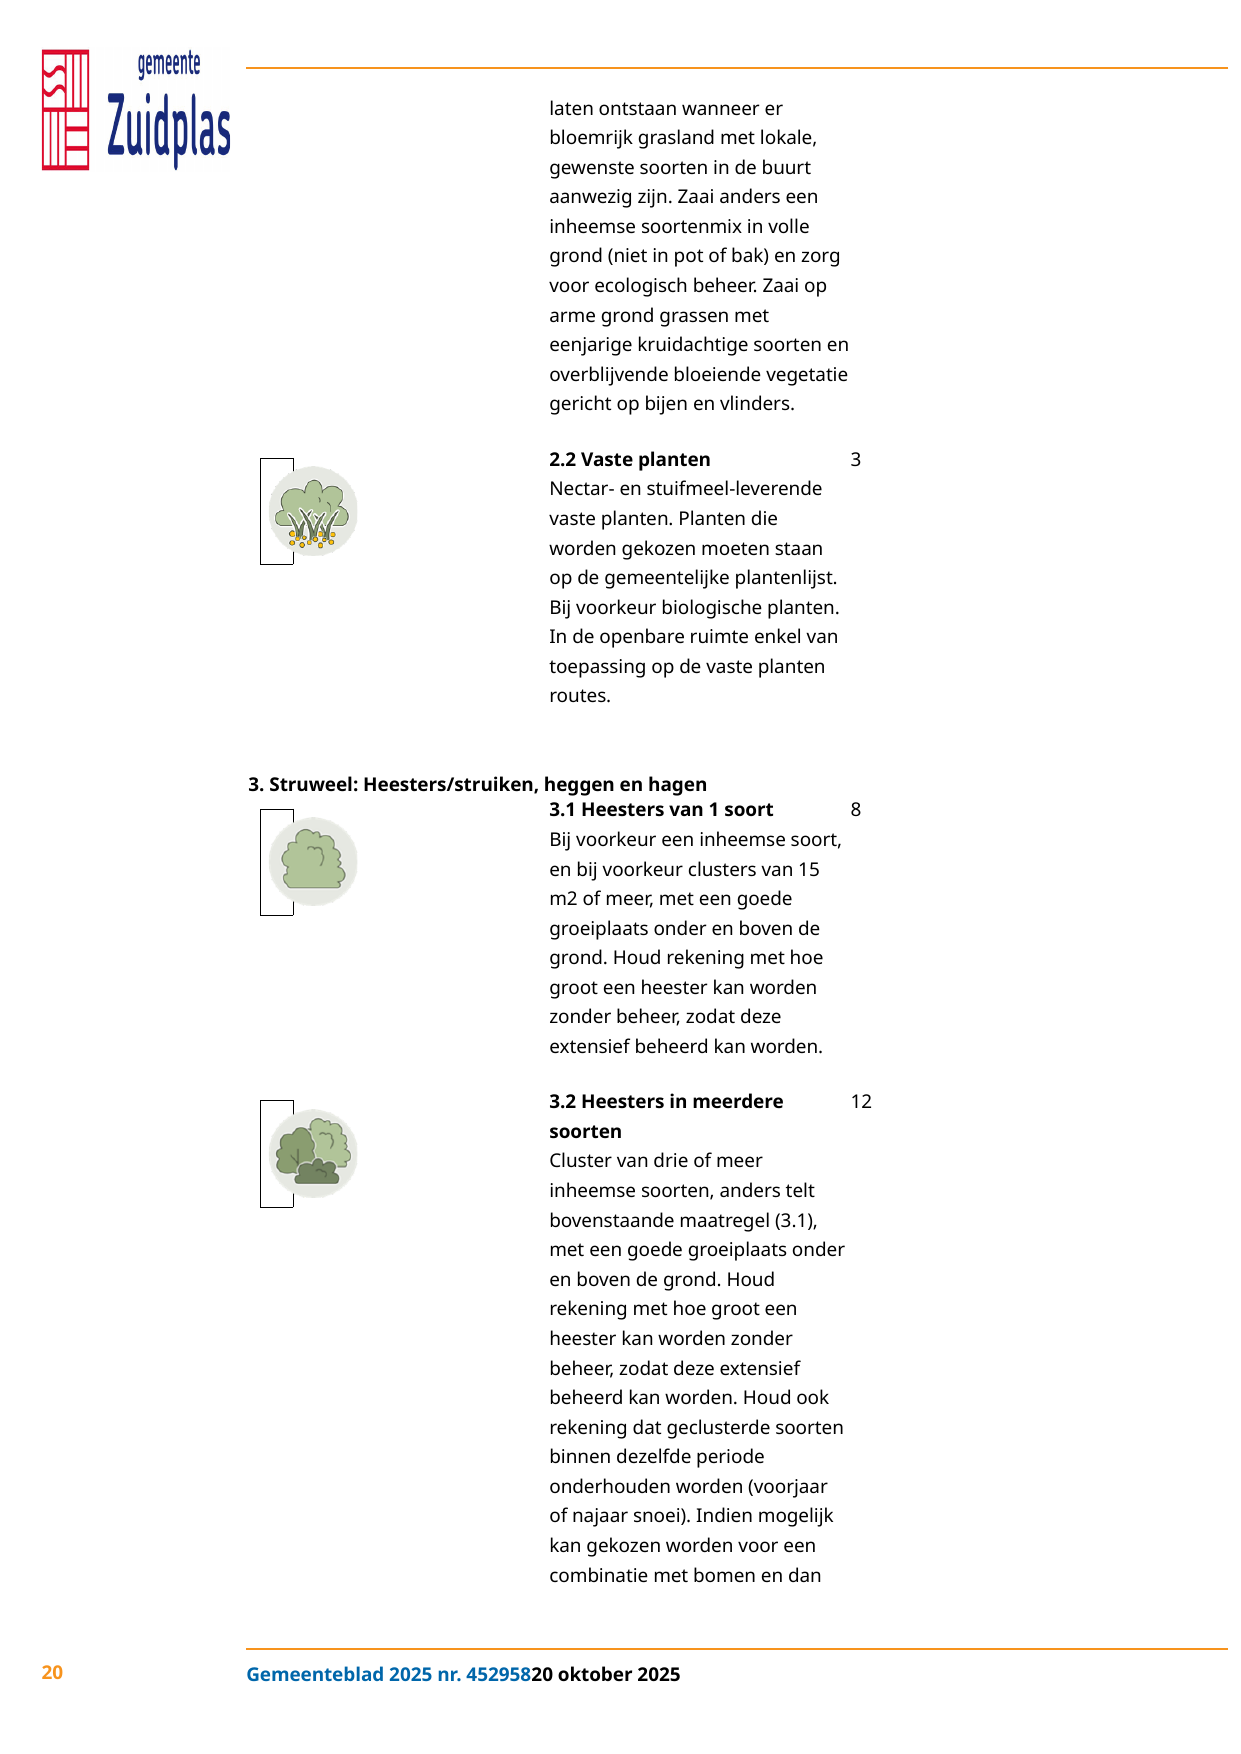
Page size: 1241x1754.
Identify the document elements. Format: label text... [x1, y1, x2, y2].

table_cell [248, 95, 549, 446]
table_cell 3.2 Heesters in meerdere soorten Cluster van drie of meer inheemse soorten, anders telt bovenstaande maatregel (3.1), met een goede groeiplaats onder en boven de grond. Houd rekening met hoe groot een heester kan worden zonder beheer, zodat deze extensief beheerd kan worden. Houd ook rekening dat geclusterde soorten binnen dezelfde periode onderhouden worden (voorjaar of najaar snoei). Indien mogelijk kan gekozen worden voor een combinatie met bomen en dan [549, 1089, 850, 1588]
picture [268, 1109, 358, 1198]
table_cell 3.1 Heesters van 1 soort Bij voorkeur een inheemse soort, en bij voorkeur clusters van 15 m2 of meer, met een goede groeiplaats onder en boven de grond. Houd rekening met hoe groot een heester kan worden zonder beheer, zodat deze extensief beheerd kan worden. [549, 797, 850, 1088]
table_cell [850, 95, 1152, 446]
table_cell [248, 1089, 549, 1588]
table_cell 3 [850, 446, 1152, 738]
table_cell [248, 797, 549, 817]
table_cell laten ontstaan wanneer er bloemrijk grasland met lokale, gewenste soorten in de buurt aanwezig zijn. Zaai anders een inheemse soortenmix in volle grond (niet in pot of bak) en zorg voor ecologisch beheer. Zaai op arme grond grassen met eenjarige kruidachtige soorten en overblijvende bloeiende vegetatie gericht op bijen en vlinders. [549, 95, 850, 446]
table_cell [261, 810, 293, 817]
table_header 3. Struweel: Heesters/struiken, heggen en hagen [248, 771, 1152, 797]
picture [268, 466, 358, 556]
picture [268, 817, 358, 906]
table_cell [261, 818, 293, 915]
table_cell [248, 818, 549, 1088]
table_cell 12 [850, 1089, 1152, 1588]
table_cell 8 [850, 797, 1152, 1088]
picture [41, 47, 231, 172]
table_cell [248, 446, 549, 738]
table_cell 2.2 Vaste planten Nectar- en stuifmeel-leverende vaste planten. Planten die worden gekozen moeten staan op de gemeentelijke plantenlijst. Bij voorkeur biologische planten. In de openbare ruimte enkel van toepassing op de vaste planten routes. [549, 446, 850, 738]
